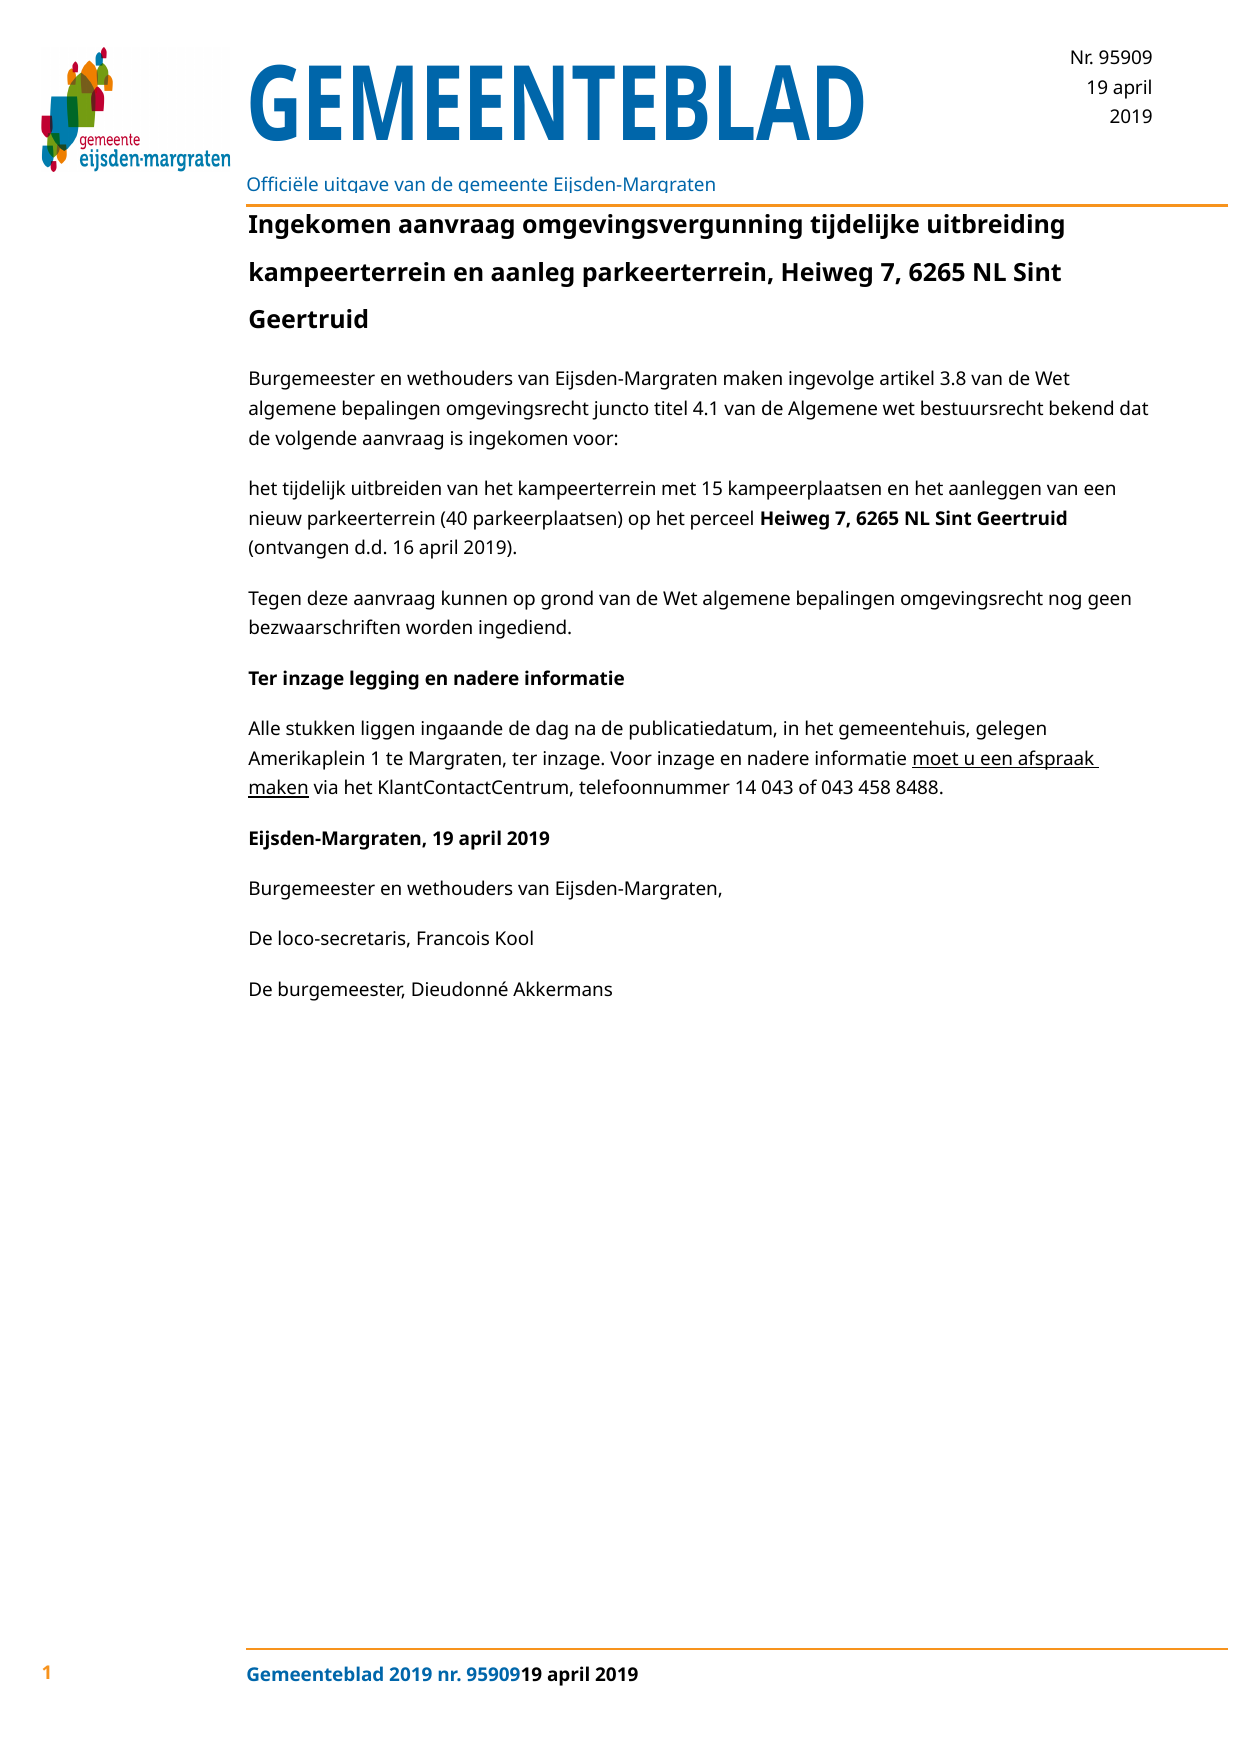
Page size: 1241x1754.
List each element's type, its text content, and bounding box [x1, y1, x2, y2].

text De burgemeester, Dieudonné Akkermans [248, 976, 1152, 1002]
text het tijdelijk uitbreiden van het kampeerterrein met 15 kampeerplaatsen en het aanleggen van een nieuw parkeerterrein (40 parkeerplaatsen) op het perceel Heiweg 7, 6265 NL Sint Geertruid (ontvangen d.d. 16 april 2019). [248, 475, 1152, 560]
text De loco-secretaris, Francois Kool [248, 926, 1152, 951]
text Alle stukken liggen ingaande de dag na de publicatiedatum, in het gemeentehuis, gelegen Amerikaplein 1 te Margraten, ter inzage. Voor inzage en nadere informatie moet u een afspraak maken via het KlantContactCentrum, telefoonnummer 14 043 of 043 458 8488. [248, 715, 1152, 800]
text Ingekomen aanvraag omgevingsvergunning tijdelijke uitbreiding kampeerterrein en aanleg parkeerterrein, Heiweg 7, 6265 NL Sint Geertruid [248, 207, 1152, 336]
text Tegen deze aanvraag kunnen op grond van de Wet algemene bepalingen omgevingsrecht nog geen bezwaarschriften worden ingediend. [248, 585, 1152, 640]
text Burgemeester en wethouders van Eijsden-Margraten maken ingevolge artikel 3.8 van de Wet algemene bepalingen omgevingsrecht juncto titel 4.1 van de Algemene wet bestuursrecht bekend dat de volgende aanvraag is ingekomen voor: [248, 366, 1152, 450]
text Burgemeester en wethouders van Eijsden-Margraten, [248, 875, 1152, 901]
text Ter inzage legging en nadere informatie [248, 665, 1152, 690]
text Eijsden-Margraten, 19 april 2019 [248, 825, 1152, 850]
picture [41, 47, 231, 172]
